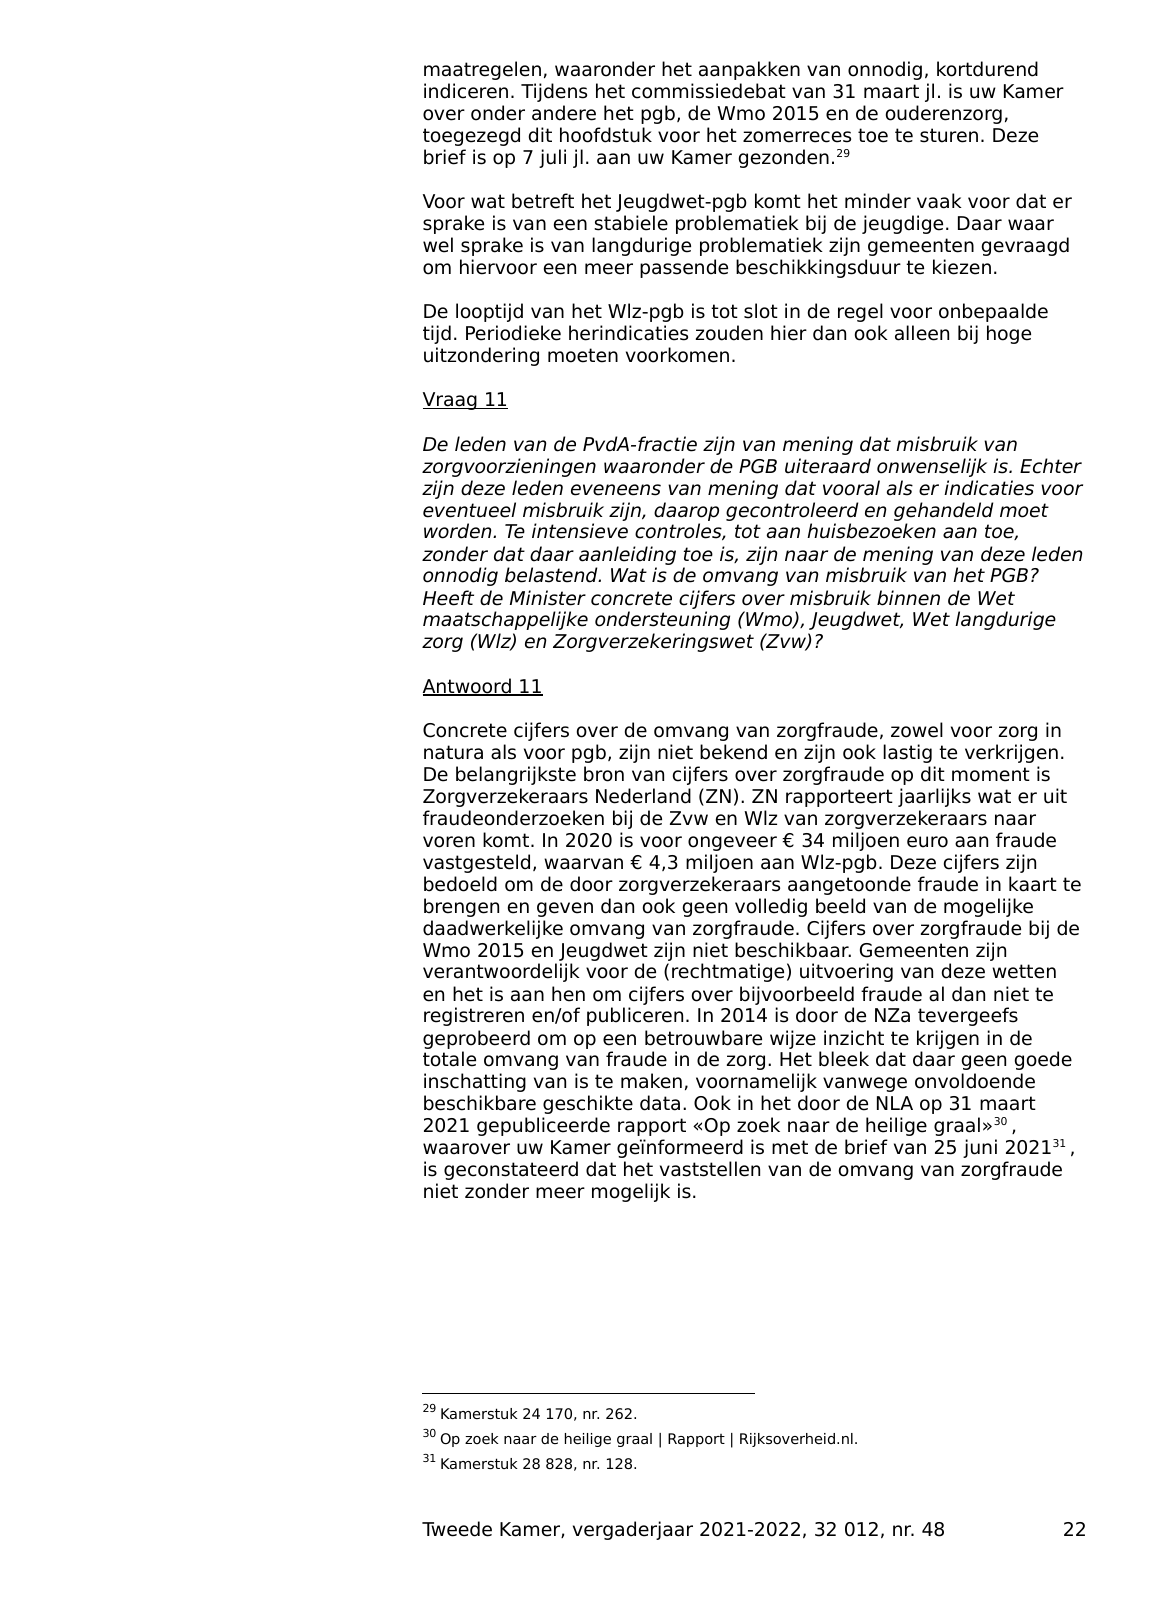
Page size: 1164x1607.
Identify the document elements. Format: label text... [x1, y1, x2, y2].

text maatregelen, waaronder het aanpakken van onnodig, kortdurend indiceren. Tijdens het commissiedebat van 31 maart jl. is uw Kamer over onder andere het pgb, de Wmo 2015 en de ouderenzorg, toegezegd dit hoofdstuk voor het zomerreces toe te sturen. Deze brief is op 7 juli jl. aan uw Kamer gezonden. [422, 59, 1087, 169]
text De leden van de PvdA-fractie zijn van mening dat misbruik van zorgvoorzieningen waaronder de PGB uiteraard onwenselijk is. Echter zijn deze leden eveneens van mening dat vooral als er indicaties voor eventueel misbruik zijn, daarop gecontroleerd en gehandeld moet worden. Te intensieve controles, tot aan huisbezoeken aan toe, zonder dat daar aanleiding toe is, zijn naar de mening van deze leden onnodig belastend. Wat is de omvang van misbruik van het PGB? Heeft de Minister concrete cijfers over misbruik binnen de Wet maatschappelijke ondersteuning (Wmo), Jeugdwet, Wet langdurige zorg (Wlz) en Zorgverzekeringswet (Zvw)? [422, 433, 1087, 653]
text Concrete cijfers over de omvang van zorgfraude, zowel voor zorg in natura als voor pgb, zijn niet bekend en zijn ook lastig te verkrijgen. De belangrijkste bron van cijfers over zorgfraude op dit moment is Zorgverzekeraars Nederland (ZN). ZN rapporteert jaarlijks wat er uit fraudeonderzoeken bij de Zvw en Wlz van zorgverzekeraars naar voren komt. In 2020 is voor ongeveer € 34 miljoen euro aan fraude vastgesteld, waarvan € 4,3 miljoen aan Wlz-pgb. Deze cijfers zijn bedoeld om de door zorgverzekeraars aangetoonde fraude in kaart te brengen en geven dan ook geen volledig beeld van de mogelijke daadwerkelijke omvang van zorgfraude. Cijfers over zorgfraude bij de Wmo 2015 en Jeugdwet zijn niet beschikbaar. Gemeenten zijn verantwoordelijk voor de (rechtmatige) uitvoering van deze wetten en het is aan hen om cijfers over bijvoorbeeld fraude al dan niet te registreren en/of publiceren. In 2014 is door de NZa tevergeefs geprobeerd om op een betrouwbare wijze inzicht te krijgen in de totale omvang van fraude in de zorg. Het bleek dat daar geen goede inschatting van is te maken, voornamelijk vanwege onvoldoende beschikbare geschikte data. Ook in het door de NLA op 31 maart 2021 gepubliceerde rapport «Op zoek naar de heilige graal», waarover uw Kamer geïnformeerd is met de brief van 25 juni 2021, is geconstateerd dat het vaststellen van de omvang van zorgfraude niet zonder meer mogelijk is. [422, 720, 1087, 1203]
text Kamerstuk 24 170, nr. 262. [422, 1402, 1087, 1424]
text Kamerstuk 28 828, nr. 128. [422, 1452, 1087, 1474]
subtitle Antwoord 11 [422, 676, 1087, 697]
text De looptijd van het Wlz-pgb is tot slot in de regel voor onbepaalde tijd. Periodieke herindicaties zouden hier dan ook alleen bij hoge uitzondering moeten voorkomen. [422, 301, 1087, 367]
text Op zoek naar de heilige graal | Rapport | Rijksoverheid.nl. [422, 1427, 1087, 1449]
text Voor wat betreft het Jeugdwet-pgb komt het minder vaak voor dat er sprake is van een stabiele problematiek bij de jeugdige. Daar waar wel sprake is van langdurige problematiek zijn gemeenten gevraagd om hiervoor een meer passende beschikkingsduur te kiezen. [422, 191, 1087, 279]
subtitle Vraag 11 [422, 389, 1087, 411]
